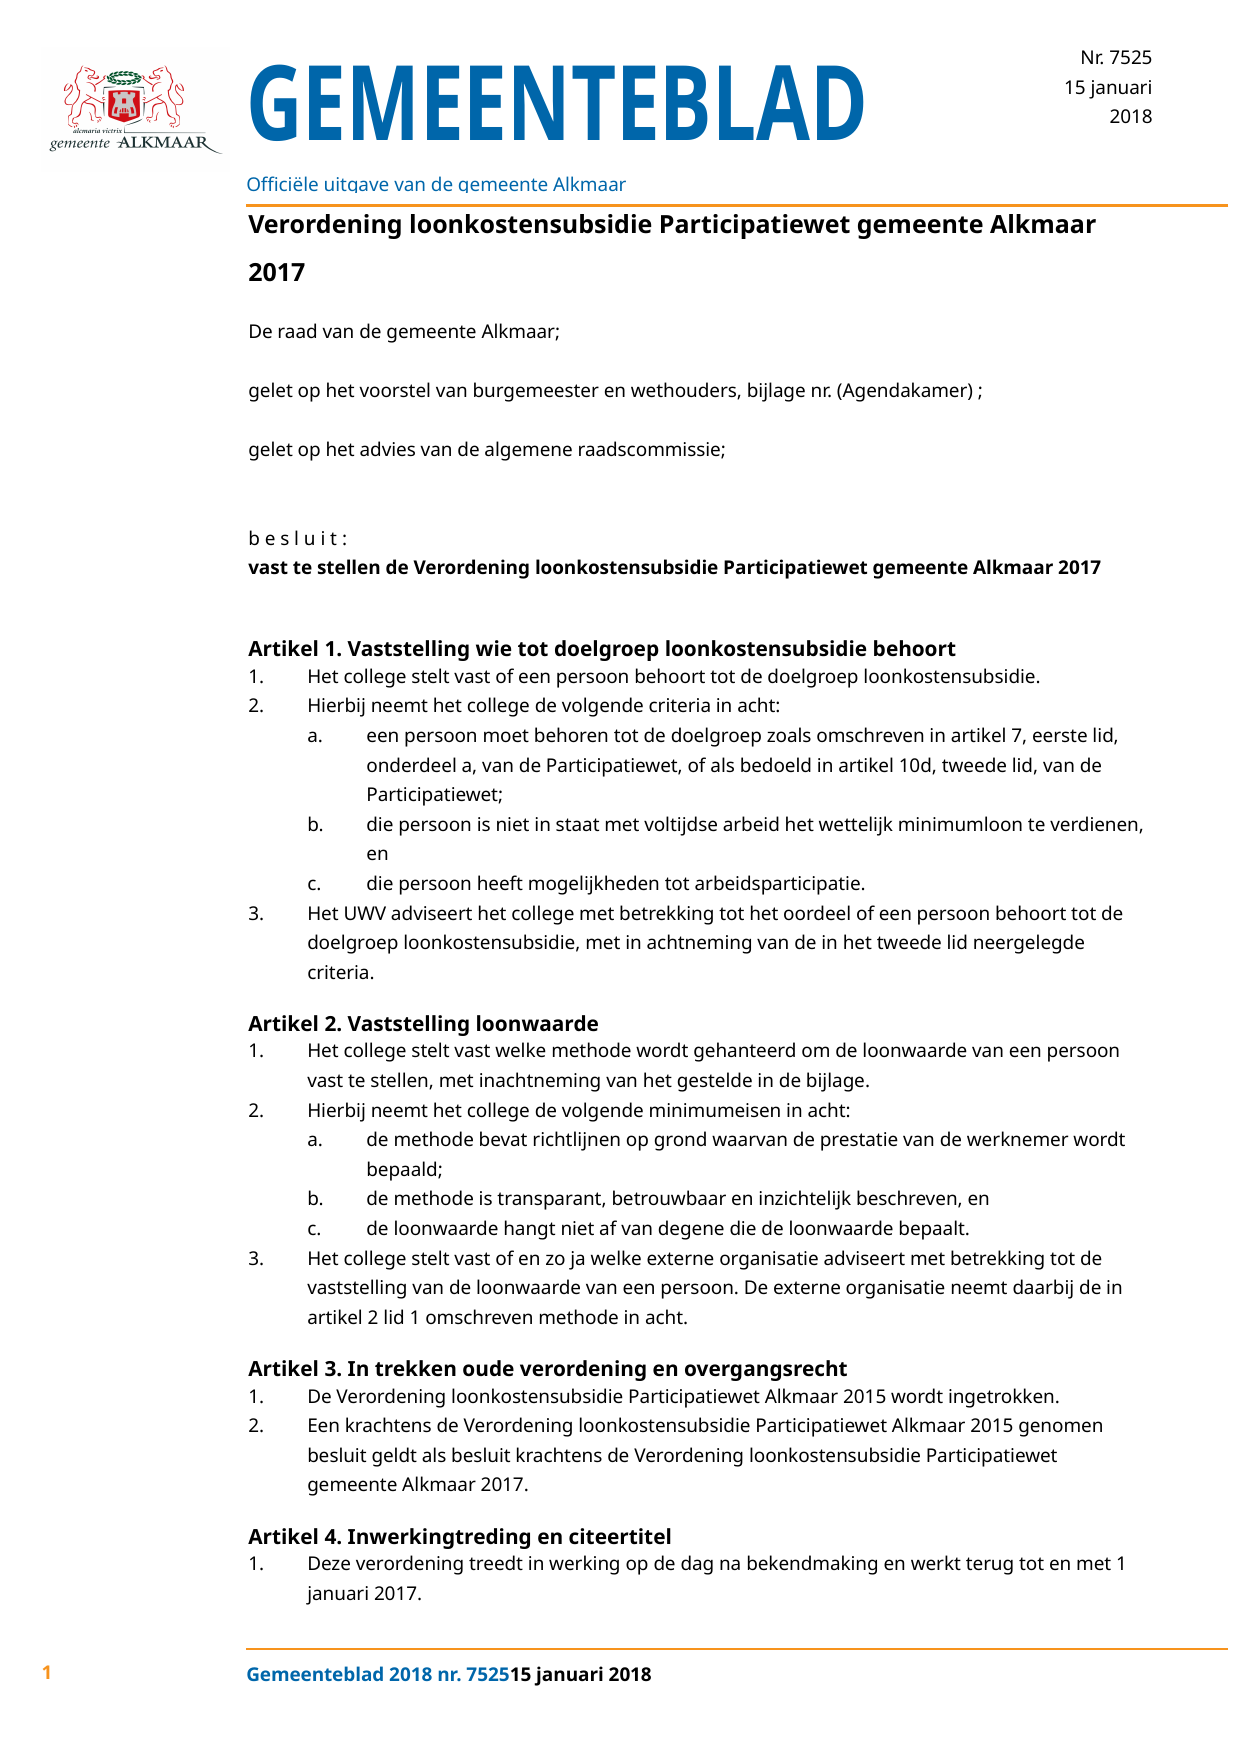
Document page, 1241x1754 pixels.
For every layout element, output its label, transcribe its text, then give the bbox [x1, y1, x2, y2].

text Verordening loonkostensubsidie Participatiewet gemeente Alkmaar 2017 [248, 207, 1152, 288]
list die persoon heeft mogelijkheden tot arbeidsparticipatie. [307, 870, 1152, 896]
list Het UWV adviseert het college met betrekking tot het oordeel of een persoon behoort tot de doelgroep loonkostensubsidie, met in achtneming van de in het tweede lid neergelegde criteria. [248, 900, 1152, 984]
text Artikel 1. Vaststelling wie tot doelgroep loonkostensubsidie behoort [248, 634, 1152, 663]
list Hierbij neemt het college de volgende criteria in acht: [248, 693, 1152, 718]
list Deze verordening treedt in werking op de dag na bekendmaking en werkt terug tot en met 1 januari 2017. [248, 1550, 1152, 1606]
text gelet op het voorstel van burgemeester en wethouders, bijlage nr. (Agendakamer) ; [248, 377, 1152, 403]
text Artikel 3. In trekken oude verordening en overgangsrecht [248, 1354, 1152, 1383]
list die persoon is niet in staat met voltijdse arbeid het wettelijk minimumloon te verdienen, en [307, 811, 1152, 866]
list Het college stelt vast of en zo ja welke externe organisatie adviseert met betrekking tot de vaststelling van de loonwaarde van een persoon. De externe organisatie neemt daarbij de in artikel 2 lid 1 omschreven methode in acht. [248, 1245, 1152, 1330]
list de loonwaarde hangt niet af van degene die de loonwaarde bepaalt. [307, 1215, 1152, 1241]
list Het college stelt vast of een persoon behoort tot de doelgroep loonkostensubsidie. [248, 663, 1152, 689]
list Een krachtens de Verordening loonkostensubsidie Participatiewet Alkmaar 2015 genomen besluit geldt als besluit krachtens de Verordening loonkostensubsidie Participatiewet gemeente Alkmaar 2017. [248, 1412, 1152, 1497]
list de methode bevat richtlijnen op grond waarvan de prestatie van de werknemer wordt bepaald; [307, 1126, 1152, 1182]
text gelet op het advies van de algemene raadscommissie; [248, 436, 1152, 462]
text Artikel 4. Inwerkingtreding en citeertitel [248, 1522, 1152, 1550]
text vast te stellen de Verordening loonkostensubsidie Participatiewet gemeente Alkmaar 2017 [248, 554, 1152, 580]
text Artikel 2. Vaststelling loonwaarde [248, 1009, 1152, 1038]
picture [41, 47, 231, 172]
list de methode is transparant, betrouwbaar en inzichtelijk beschreven, en [307, 1186, 1152, 1211]
list De Verordening loonkostensubsidie Participatiewet Alkmaar 2015 wordt ingetrokken. [248, 1383, 1152, 1408]
list Het college stelt vast welke methode wordt gehanteerd om de loonwaarde van een persoon vast te stellen, met inachtneming van het gestelde in de bijlage. [248, 1038, 1152, 1093]
text b e s l u i t : [248, 525, 1152, 551]
text De raad van de gemeente Alkmaar; [248, 318, 1152, 344]
list een persoon moet behoren tot de doelgroep zoals omschreven in artikel 7, eerste lid, onderdeel a, van de Participatiewet, of als bedoeld in artikel 10d, tweede lid, van de Participatiewet; [307, 722, 1152, 807]
list Hierbij neemt het college de volgende minimumeisen in acht: [248, 1097, 1152, 1123]
